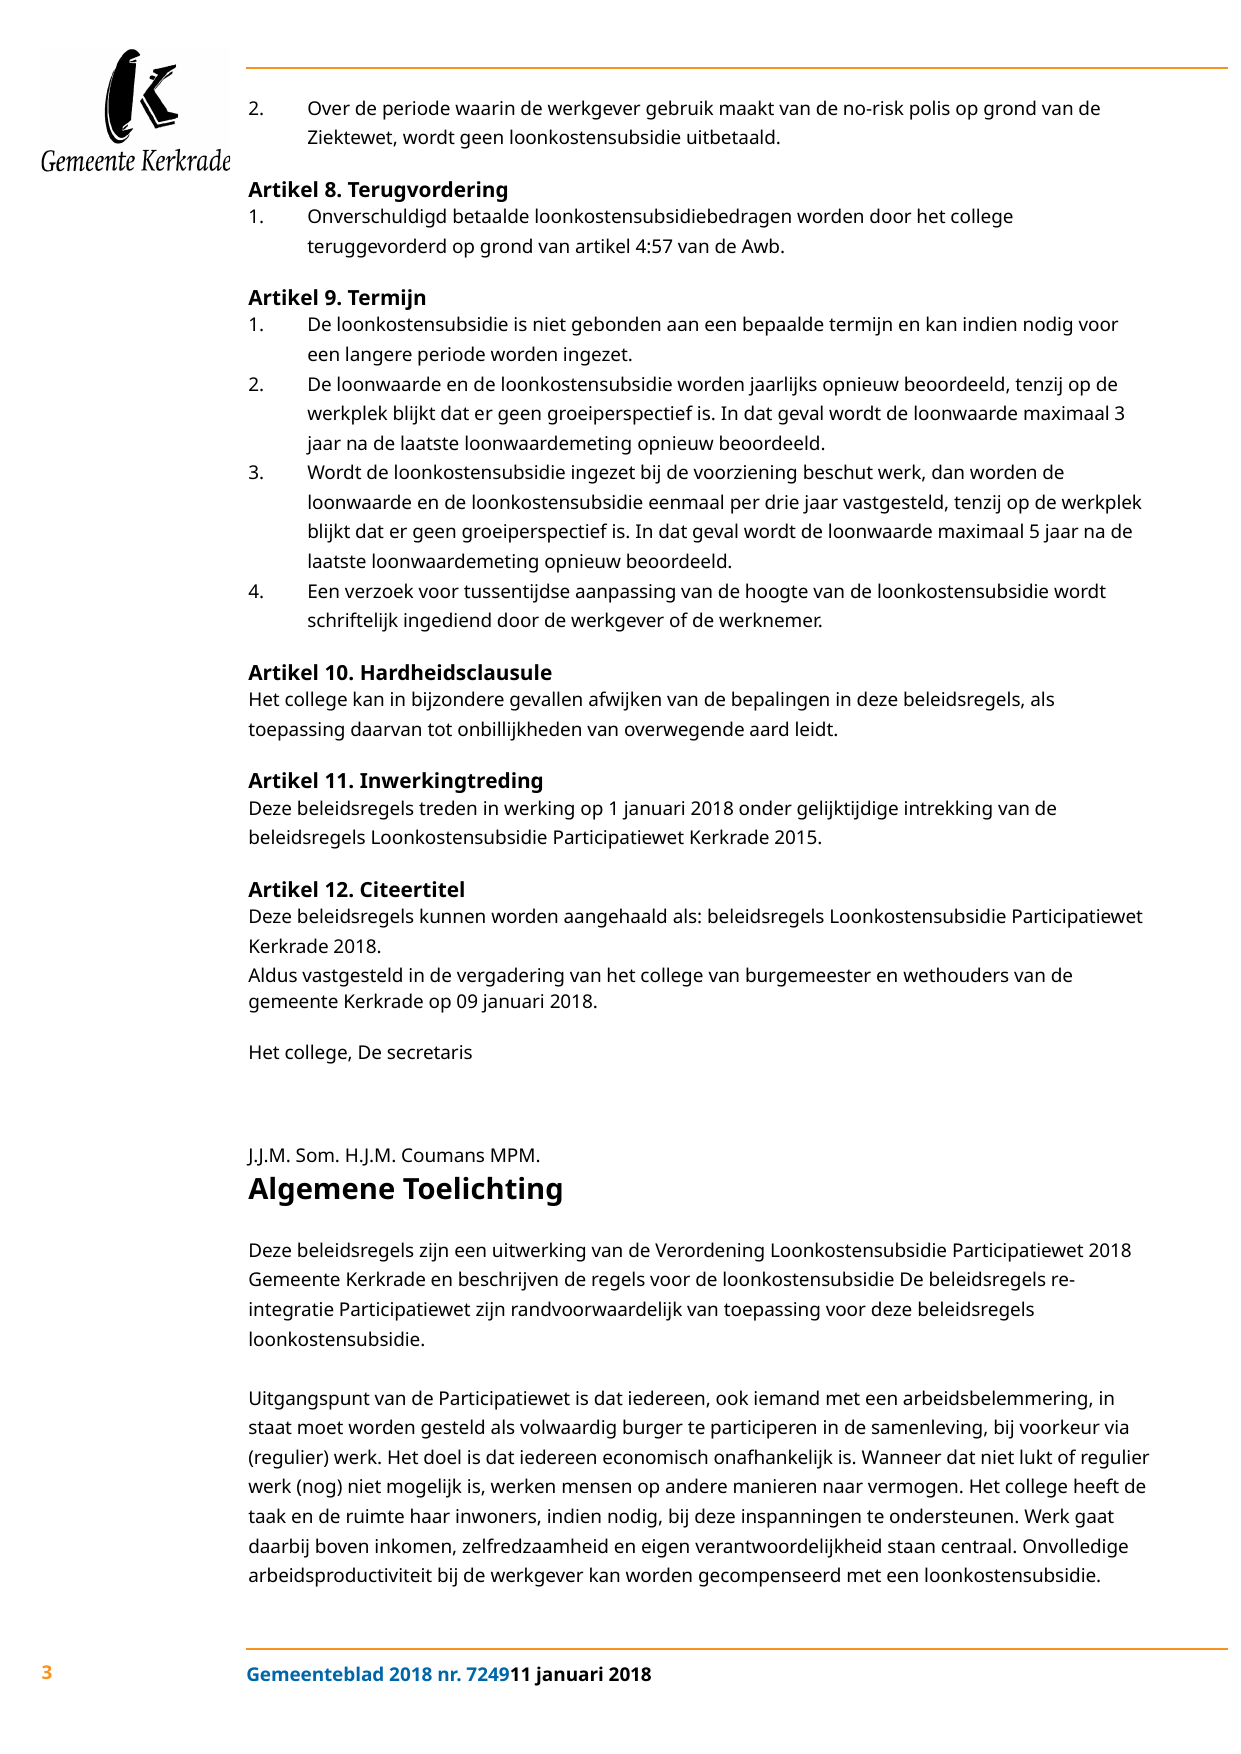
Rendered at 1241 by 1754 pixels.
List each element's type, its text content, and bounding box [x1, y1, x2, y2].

text Uitgangspunt van de Participatiewet is dat iedereen, ook iemand met een arbeidsbelemmering, in staat moet worden gesteld als volwaardig burger te participeren in de samenleving, bij voorkeur via (regulier) werk. Het doel is dat iedereen economisch onafhankelijk is. Wanneer dat niet lukt of regulier werk (nog) niet mogelijk is, werken mensen op andere manieren naar vermogen. Het college heeft de taak en de ruimte haar inwoners, indien nodig, bij deze inspanningen te ondersteunen. Werk gaat daarbij boven inkomen, zelfredzaamheid en eigen verantwoordelijkheid staan centraal. Onvolledige arbeidsproductiviteit bij de werkgever kan worden gecompenseerd met een loonkostensubsidie. [248, 1385, 1152, 1588]
list Een verzoek voor tussentijdse aanpassing van de hoogte van de loonkostensubsidie wordt schriftelijk ingediend door de werkgever of de werknemer. [248, 578, 1152, 633]
text Artikel 9. Termijn [248, 283, 1152, 312]
text Artikel 12. Citeertitel [248, 875, 1152, 903]
list Over de periode waarin de werkgever gebruik maakt van de no-risk polis op grond van de Ziektewet, wordt geen loonkostensubsidie uitbetaald. [248, 95, 1152, 150]
text Artikel 10. Hardheidsclausule [248, 658, 1152, 686]
text Deze beleidsregels kunnen worden aangehaald als: beleidsregels Loonkostensubsidie Participatiewet Kerkrade 2018. [248, 903, 1152, 958]
text Artikel 11. Inwerkingtreding [248, 766, 1152, 795]
list Onverschuldigd betaalde loonkostensubsidiebedragen worden door het college teruggevorderd op grond van artikel 4:57 van de Awb. [248, 203, 1152, 258]
text J.J.M. Som. H.J.M. Coumans MPM. [248, 1142, 1152, 1168]
text Het college, De secretaris [248, 1039, 1152, 1065]
picture [41, 47, 231, 172]
text Artikel 8. Terugvordering [248, 175, 1152, 203]
text Het college kan in bijzondere gevallen afwijken van de bepalingen in deze beleidsregels, als toepassing daarvan tot onbillijkheden van overwegende aard leidt. [248, 686, 1152, 742]
text Deze beleidsregels zijn een uitwerking van de Verordening Loonkostensubsidie Participatiewet 2018 Gemeente Kerkrade en beschrijven de regels voor de loonkostensubsidie De beleidsregels re-integratie Participatiewet zijn randvoorwaardelijk van toepassing voor deze beleidsregels loonkostensubsidie. [248, 1237, 1152, 1352]
list Wordt de loonkostensubsidie ingezet bij de voorziening beschut werk, dan worden de loonwaarde en de loonkostensubsidie eenmaal per drie jaar vastgesteld, tenzij op de werkplek blijkt dat er geen groeiperspectief is. In dat geval wordt de loonwaarde maximaal 5 jaar na de laatste loonwaardemeting opnieuw beoordeeld. [248, 459, 1152, 574]
text Deze beleidsregels treden in werking op 1 januari 2018 onder gelijktijdige intrekking van de beleidsregels Loonkostensubsidie Participatiewet Kerkrade 2015. [248, 795, 1152, 850]
text Aldus vastgesteld in de vergadering van het college van burgemeester en wethouders van de gemeente Kerkrade op 09 januari 2018. [248, 962, 1152, 1014]
list De loonkostensubsidie is niet gebonden aan een bepaalde termijn en kan indien nodig voor een langere periode worden ingezet. [248, 312, 1152, 367]
text Algemene Toelichting [248, 1168, 1152, 1208]
list De loonwaarde en de loonkostensubsidie worden jaarlijks opnieuw beoordeeld, tenzij op de werkplek blijkt dat er geen groeiperspectief is. In dat geval wordt de loonwaarde maximaal 3 jaar na de laatste loonwaardemeting opnieuw beoordeeld. [248, 371, 1152, 456]
